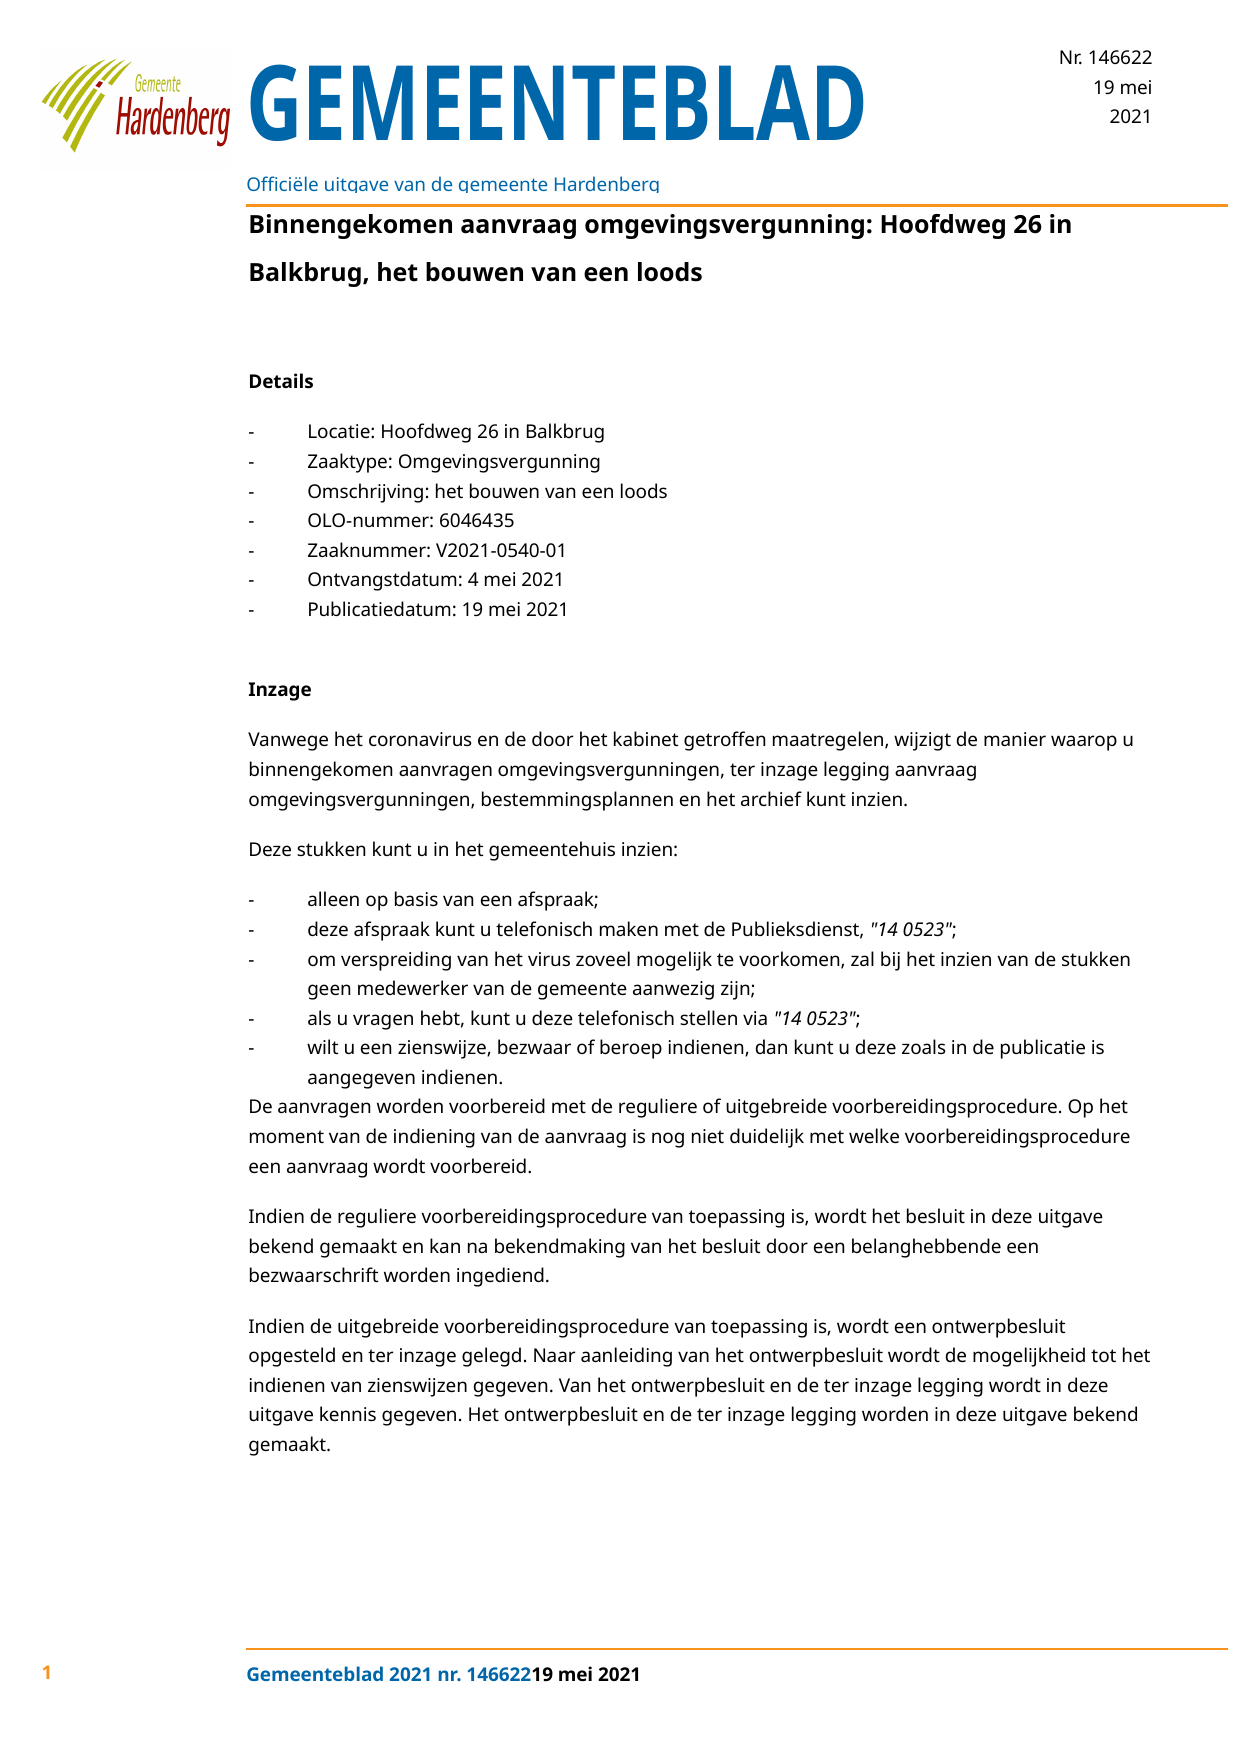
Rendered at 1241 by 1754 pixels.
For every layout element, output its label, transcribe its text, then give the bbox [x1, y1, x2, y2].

list Ontvangstdatum: 4 mei 2021 [248, 567, 1152, 592]
list OLO-nummer: 6046435 [248, 507, 1152, 533]
list wilt u een zienswijze, bezwaar of beroep indienen, dan kunt u deze zoals in de publicatie is aangegeven indienen. [248, 1034, 1152, 1090]
text Indien de reguliere voorbereidingsprocedure van toepassing is, wordt het besluit in deze uitgave bekend gemaakt en kan na bekendmaking van het besluit door een belanghebbende een bezwaarschrift worden ingediend. [248, 1203, 1152, 1288]
text Vanwege het coronavirus en de door het kabinet getroffen maatregelen, wijzigt de manier waarop u binnengekomen aanvragen omgevingsvergunningen, ter inzage legging aanvraag omgevingsvergunningen, bestemmingsplannen en het archief kunt inzien. [248, 727, 1152, 812]
list deze afspraak kunt u telefonisch maken met de Publieksdienst, "14 0523"; [248, 916, 1152, 942]
list Locatie: Hoofdweg 26 in Balkbrug [248, 419, 1152, 444]
list Zaaktype: Omgevingsvergunning [248, 448, 1152, 474]
picture [41, 47, 231, 172]
list Omschrijving: het bouwen van een loods [248, 478, 1152, 504]
list om verspreiding van het virus zoveel mogelijk te voorkomen, zal bij het inzien van de stukken geen medewerker van de gemeente aanwezig zijn; [248, 946, 1152, 1001]
text Inzage [248, 676, 1152, 702]
text Deze stukken kunt u in het gemeentehuis inzien: [248, 836, 1152, 862]
text De aanvragen worden voorbereid met de reguliere of uitgebreide voorbereidingsprocedure. Op het moment van de indiening van de aanvraag is nog niet duidelijk met welke voorbereidingsprocedure een aanvraag wordt voorbereid. [248, 1094, 1152, 1179]
list Zaaknummer: V2021-0540-01 [248, 537, 1152, 563]
list alleen op basis van een afspraak; [248, 887, 1152, 912]
list als u vragen hebt, kunt u deze telefonisch stellen via "14 0523"; [248, 1005, 1152, 1031]
text Indien de uitgebreide voorbereidingsprocedure van toepassing is, wordt een ontwerpbesluit opgesteld en ter inzage gelegd. Naar aanleiding van het ontwerpbesluit wordt de mogelijkheid tot het indienen van zienswijzen gegeven. Van het ontwerpbesluit en de ter inzage legging wordt in deze uitgave kennis gegeven. Het ontwerpbesluit en de ter inzage legging worden in deze uitgave bekend gemaakt. [248, 1313, 1152, 1457]
text Binnengekomen aanvraag omgevingsvergunning: Hoofdweg 26 in Balkbrug, het bouwen van een loods [248, 207, 1152, 288]
text Details [248, 368, 1152, 394]
list Publicatiedatum: 19 mei 2021 [248, 596, 1152, 622]
